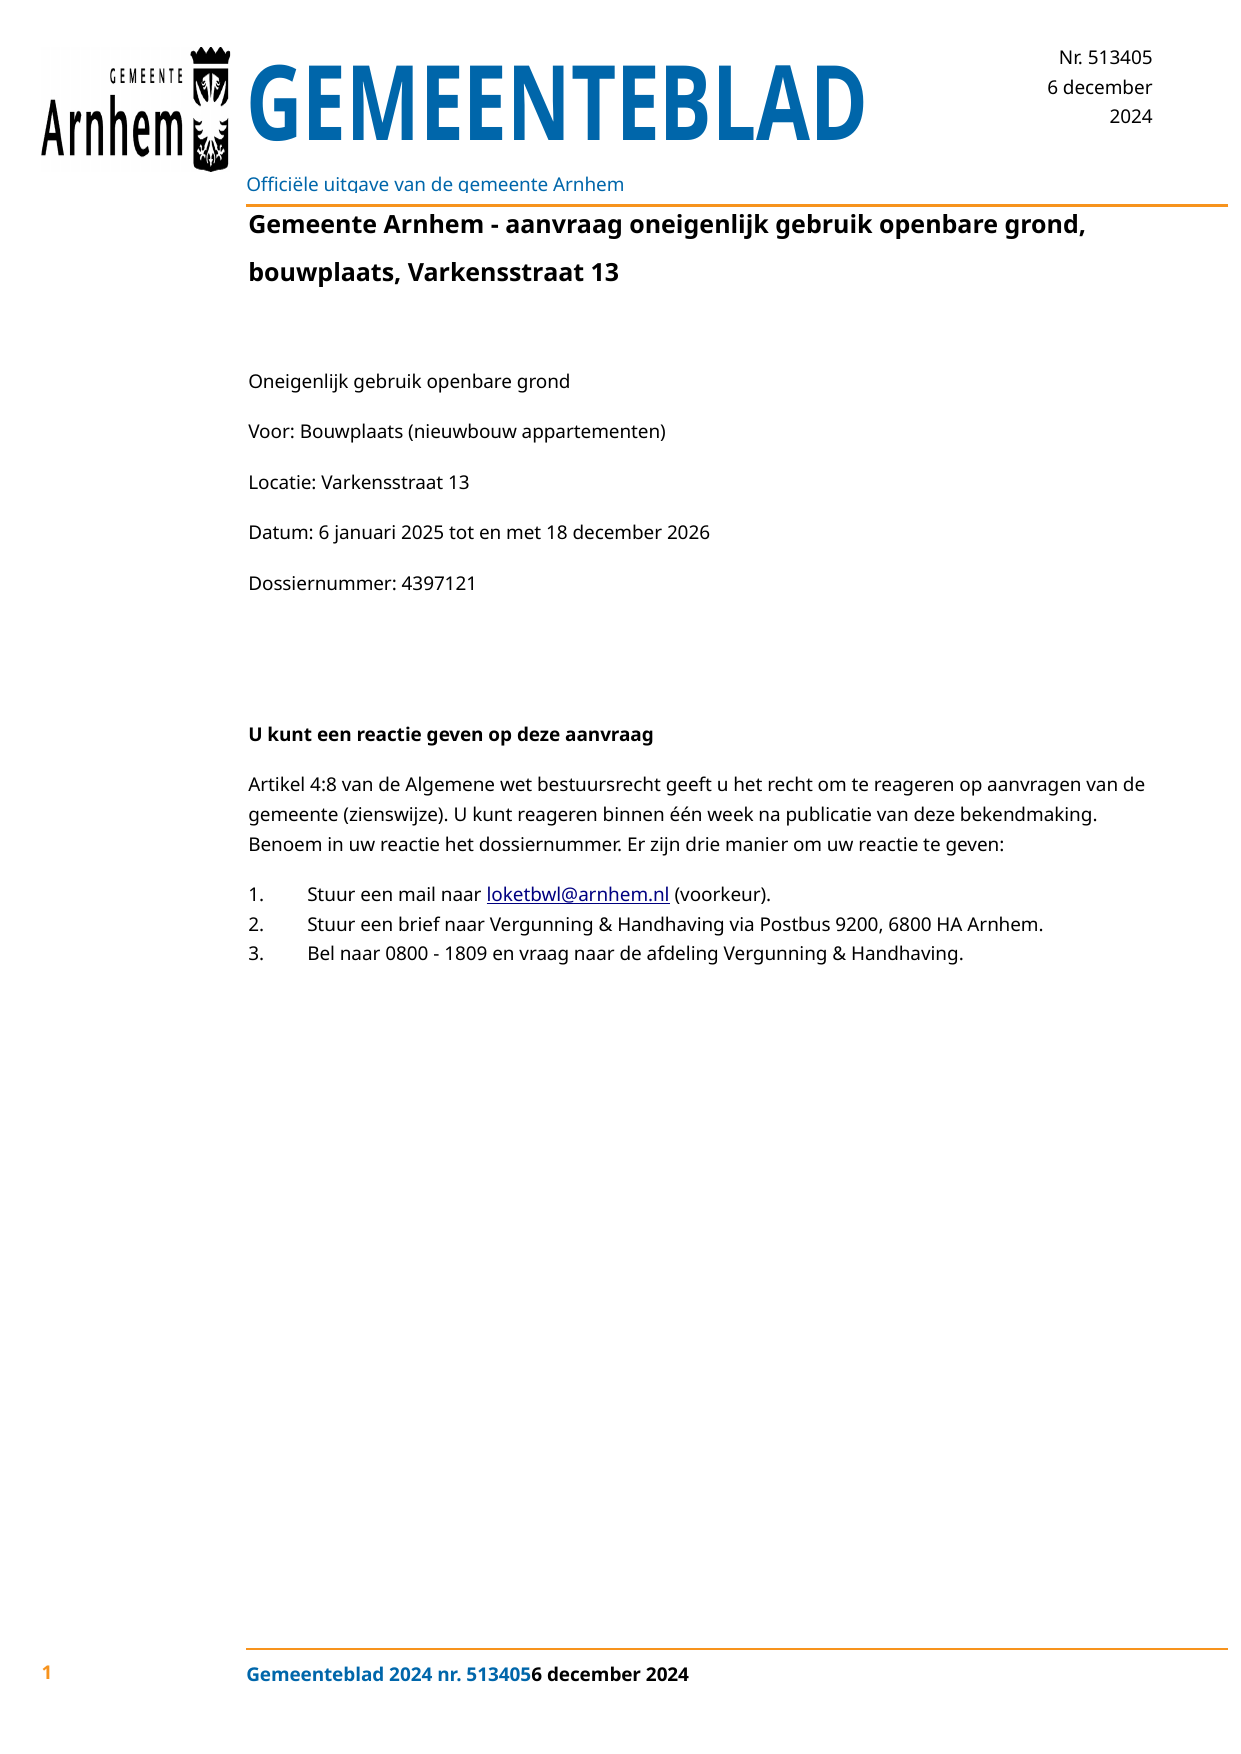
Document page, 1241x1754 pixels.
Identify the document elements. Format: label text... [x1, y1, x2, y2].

text Gemeente Arnhem - aanvraag oneigenlijk gebruik openbare grond, bouwplaats, Varkensstraat 13 [248, 207, 1152, 288]
picture [41, 47, 231, 172]
text Artikel 4:8 van de Algemene wet bestuursrecht geeft u het recht om te reageren op aanvragen van de gemeente (zienswijze). U kunt reageren binnen één week na publicatie van deze bekendmaking. Benoem in uw reactie het dossiernummer. Er zijn drie manier om uw reactie te geven: [248, 772, 1152, 857]
list Stuur een mail naar loketbwl@arnhem.nl (voorkeur). [248, 881, 1152, 907]
list Stuur een brief naar Vergunning & Handhaving via Postbus 9200, 6800 HA Arnhem. [248, 911, 1152, 937]
text U kunt een reactie geven op deze aanvraag [248, 721, 1152, 747]
text Locatie: Varkensstraat 13 [248, 469, 1152, 495]
text Datum: 6 januari 2025 tot en met 18 december 2026 [248, 519, 1152, 545]
text Voor: Bouwplaats (nieuwbouw appartementen) [248, 419, 1152, 444]
text Dossiernummer: 4397121 [248, 570, 1152, 596]
list Bel naar 0800 - 1809 en vraag naar de afdeling Vergunning & Handhaving. [248, 940, 1152, 966]
text Oneigenlijk gebruik openbare grond [248, 368, 1152, 394]
